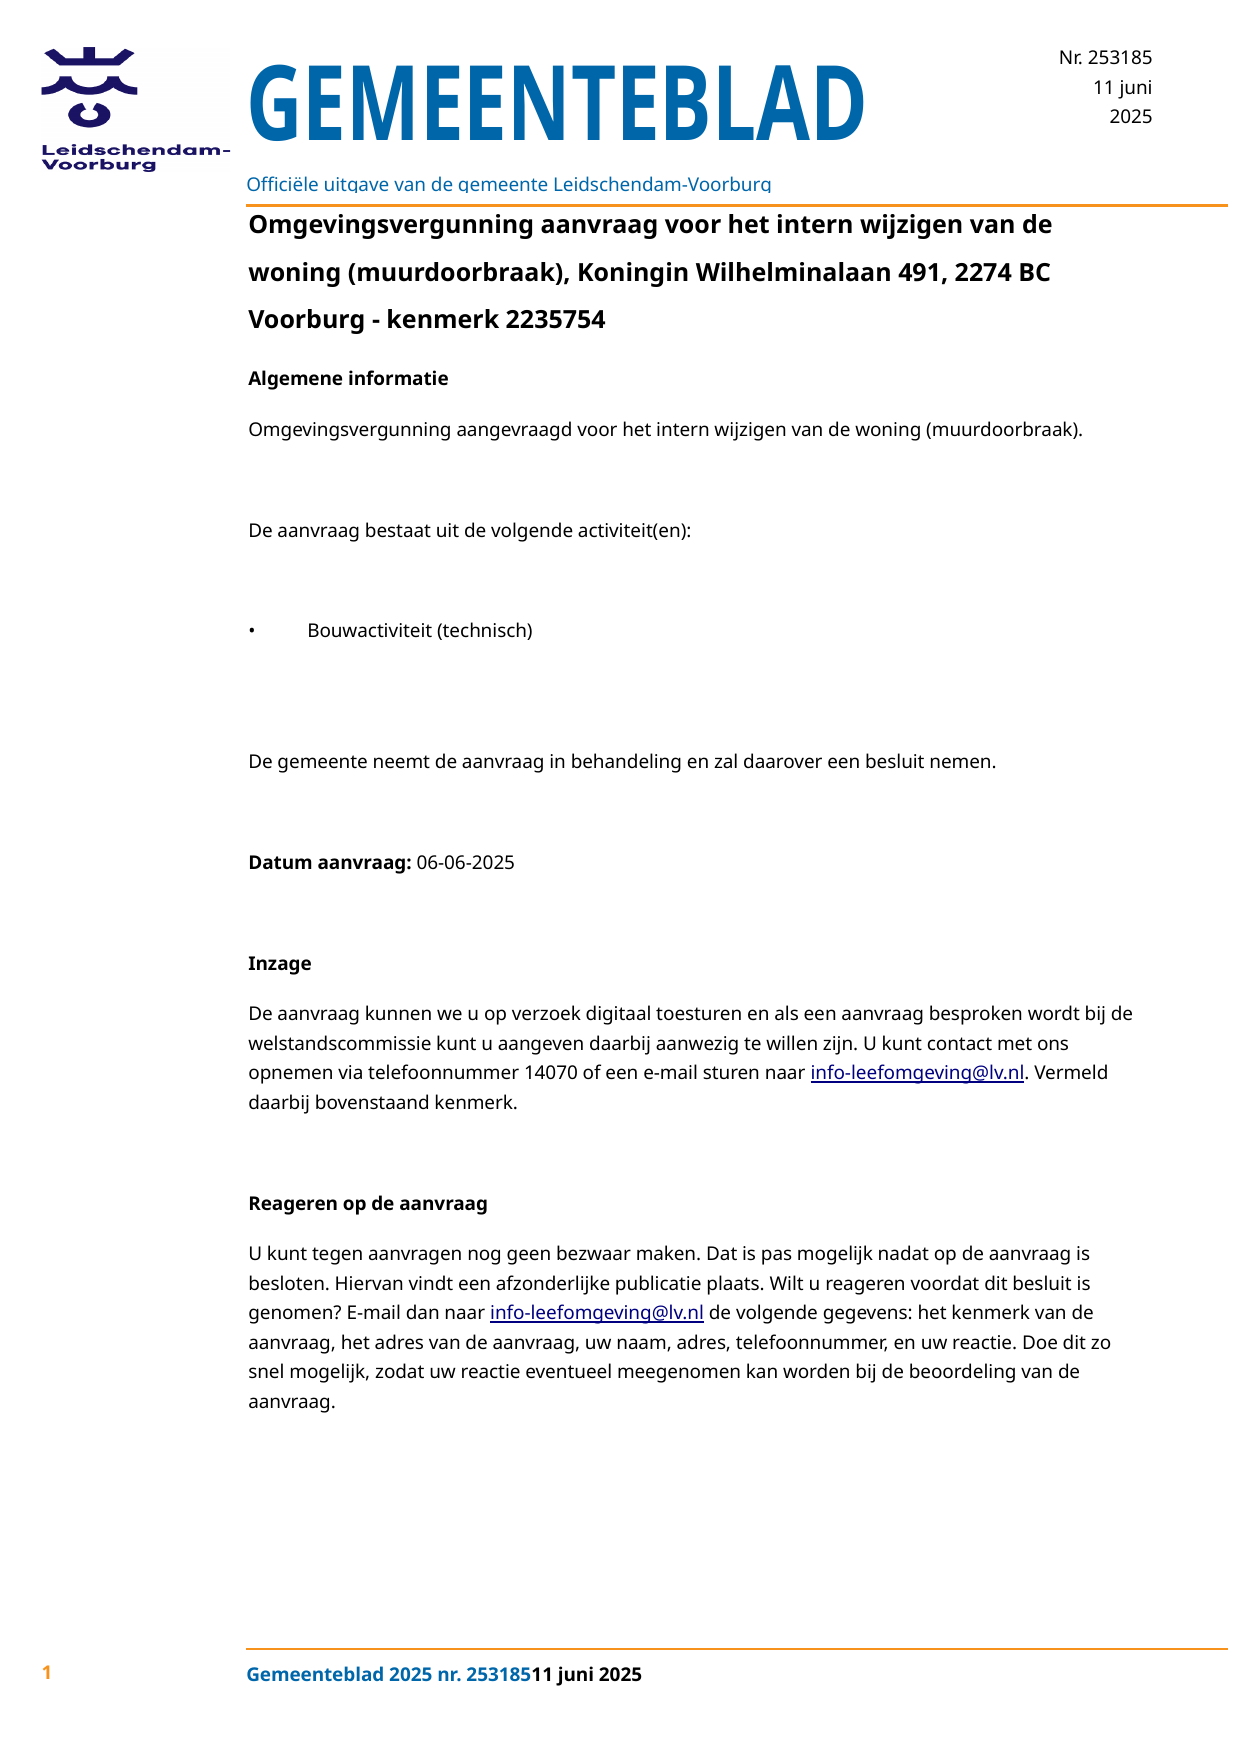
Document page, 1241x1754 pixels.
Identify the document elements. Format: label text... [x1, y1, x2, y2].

text De aanvraag kunnen we u op verzoek digitaal toesturen en als een aanvraag besproken wordt bij de welstandscommissie kunt u aangeven daarbij aanwezig te willen zijn. U kunt contact met ons opnemen via telefoonnummer 14070 of een e-mail sturen naar info-leefomgeving@lv.nl. Vermeld daarbij bovenstaand kenmerk. [248, 1000, 1152, 1114]
text De gemeente neemt de aanvraag in behandeling en zal daarover een besluit nemen. [248, 748, 1152, 774]
picture [41, 47, 231, 172]
text Omgevingsvergunning aangevraagd voor het intern wijzigen van de woning (muurdoorbraak). [248, 416, 1152, 442]
text Reageren op de aanvraag [248, 1190, 1152, 1215]
text U kunt tegen aanvragen nog geen bezwaar maken. Dat is pas mogelijk nadat op de aanvraag is besloten. Hiervan vindt een afzonderlijke publicatie plaats. Wilt u reageren voordat dit besluit is genomen? E-mail dan naar info-leefomgeving@lv.nl de volgende gegevens: het kenmerk van de aanvraag, het adres van de aanvraag, uw naam, adres, telefoonnummer, en uw reactie. Doe dit zo snel mogelijk, zodat uw reactie eventueel meegenomen kan worden bij de beoordeling van de aanvraag. [248, 1240, 1152, 1414]
text Algemene informatie [248, 366, 1152, 391]
text Omgevingsvergunning aanvraag voor het intern wijzigen van de woning (muurdoorbraak), Koningin Wilhelminalaan 491, 2274 BC Voorburg - kenmerk 2235754 [248, 207, 1152, 336]
text Inzage [248, 950, 1152, 975]
text De aanvraag bestaat uit de volgende activiteit(en): [248, 517, 1152, 542]
text Datum aanvraag: 06-06-2025 [248, 849, 1152, 874]
list Bouwactiviteit (technisch) [248, 618, 1152, 643]
